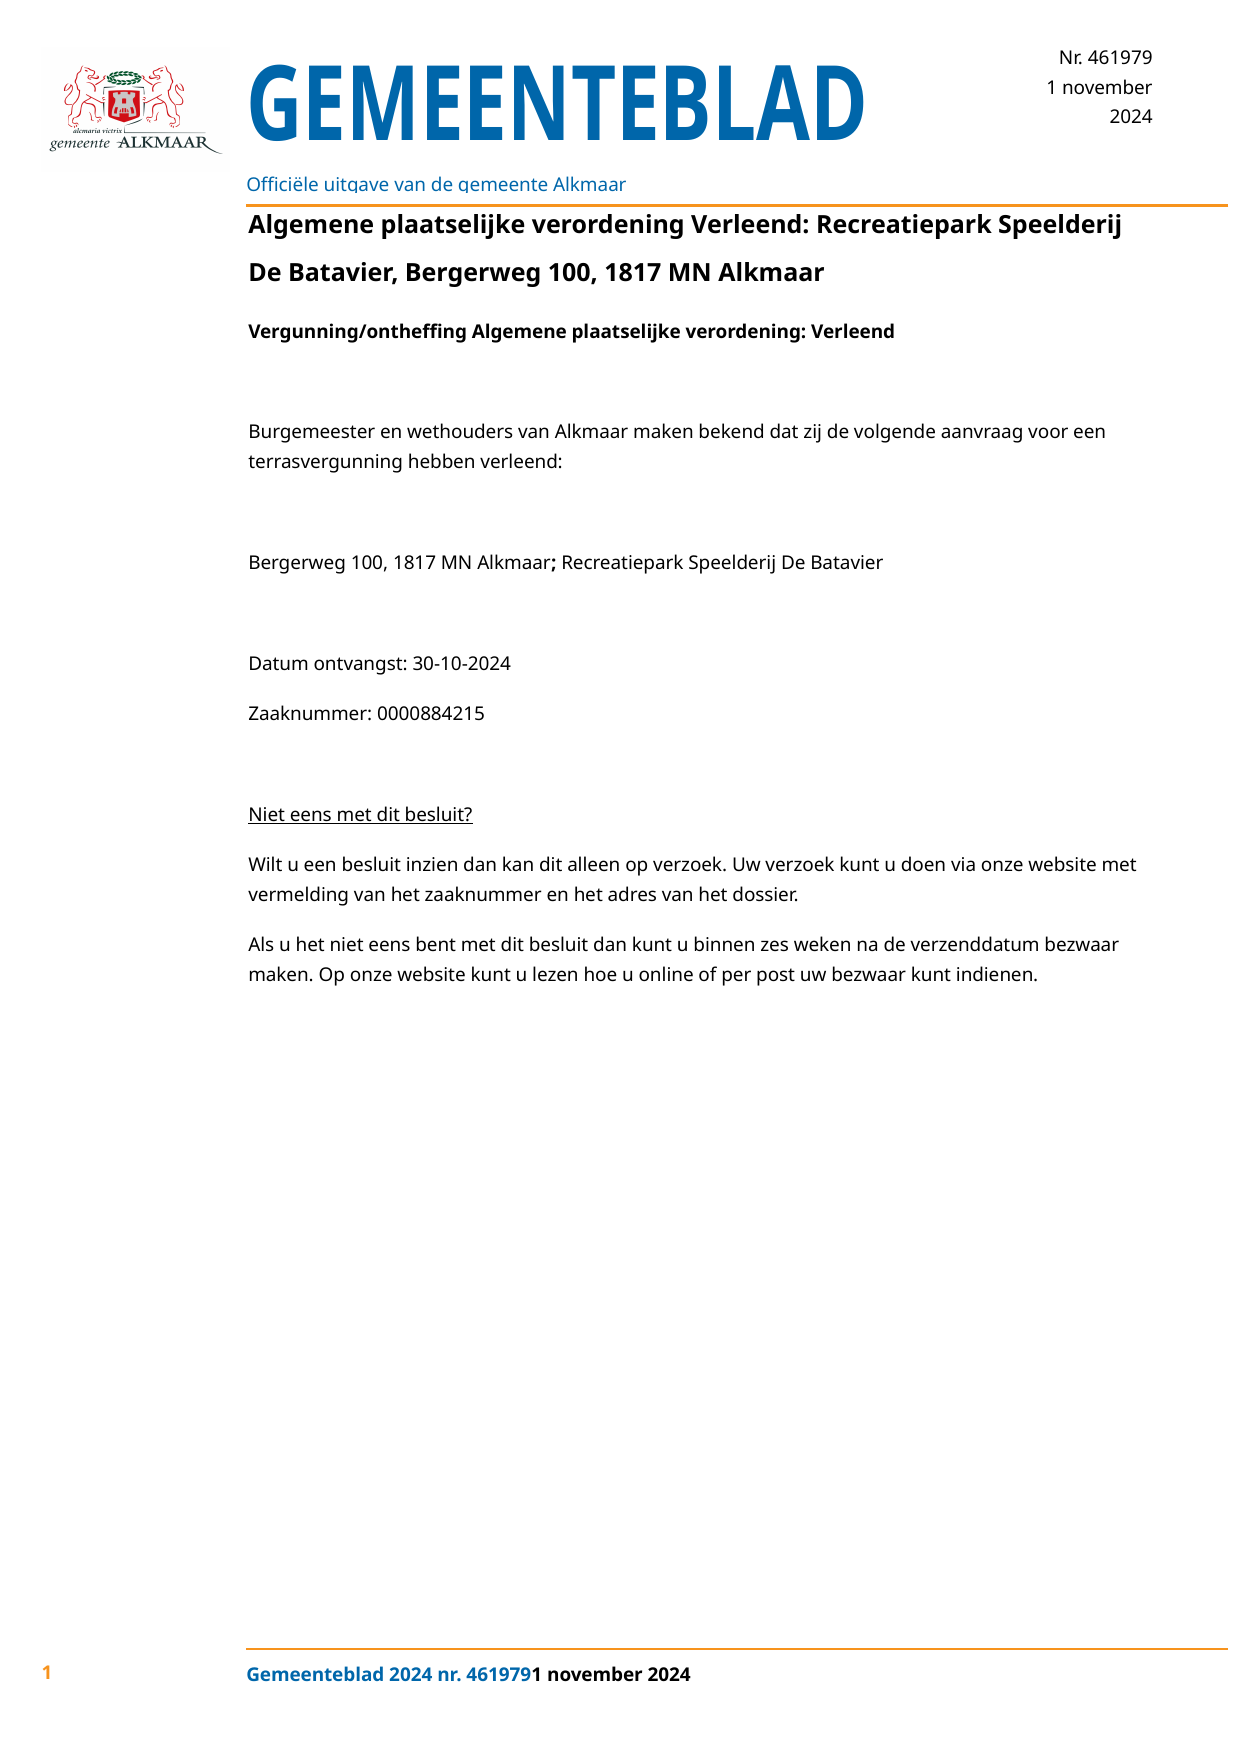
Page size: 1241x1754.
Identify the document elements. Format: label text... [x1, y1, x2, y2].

text Zaaknummer: 0000884215 [248, 700, 1152, 726]
text Niet eens met dit besluit? [248, 801, 1152, 827]
text Vergunning/ontheffing Algemene plaatselijke verordening: Verleend [248, 318, 1152, 344]
text Als u het niet eens bent met dit besluit dan kunt u binnen zes weken na de verzenddatum bezwaar maken. Op onze website kunt u lezen hoe u online of per post uw bezwaar kunt indienen. [248, 932, 1152, 987]
text Algemene plaatselijke verordening Verleend: Recreatiepark Speelderij De Batavier, Bergerweg 100, 1817 MN Alkmaar [248, 207, 1152, 288]
text Bergerweg 100, 1817 MN Alkmaar; Recreatiepark Speelderij De Batavier [248, 549, 1152, 575]
text Datum ontvangst: 30-10-2024 [248, 650, 1152, 676]
picture [41, 47, 231, 172]
text Wilt u een besluit inzien dan kan dit alleen op verzoek. Uw verzoek kunt u doen via onze website met vermelding van het zaaknummer en het adres van het dossier. [248, 852, 1152, 907]
text Burgemeester en wethouders van Alkmaar maken bekend dat zij de volgende aanvraag voor een terrasvergunning hebben verleend: [248, 419, 1152, 474]
